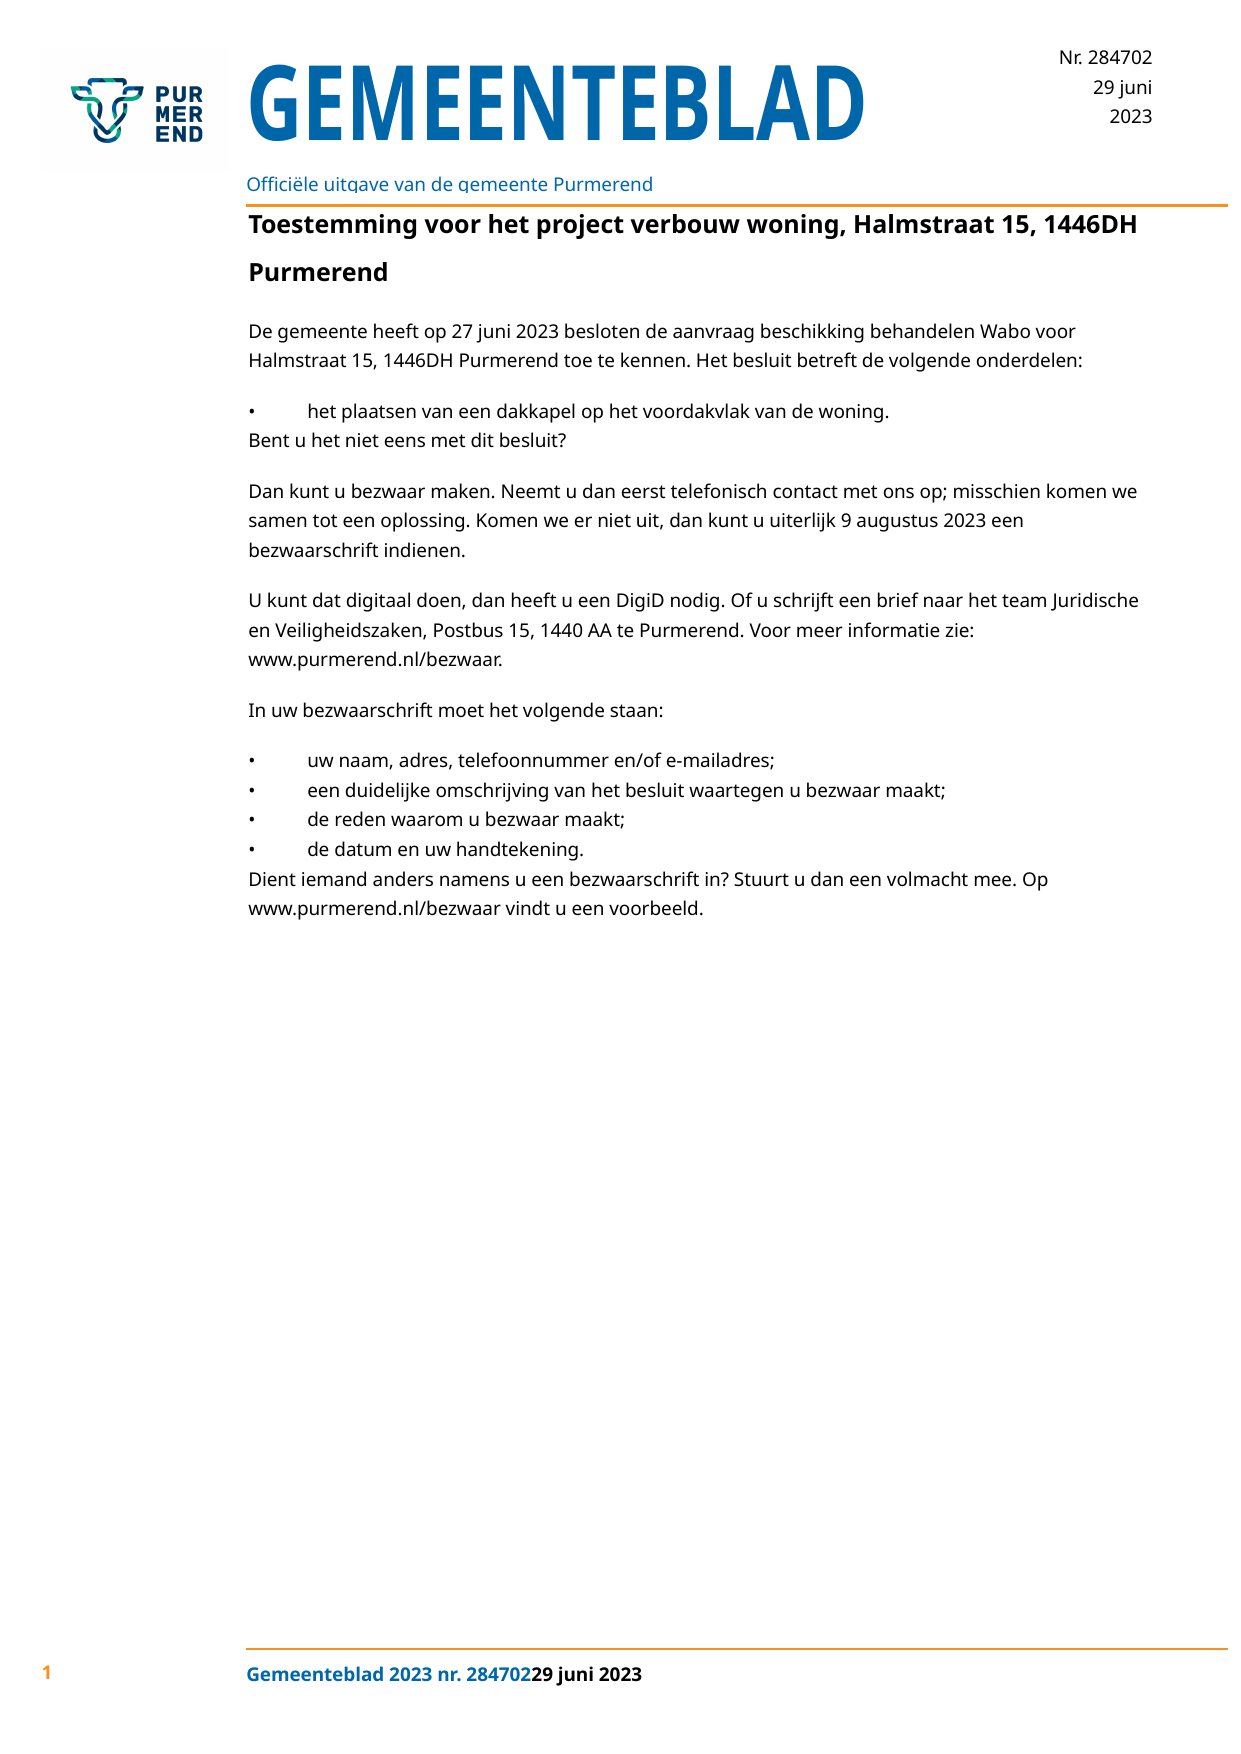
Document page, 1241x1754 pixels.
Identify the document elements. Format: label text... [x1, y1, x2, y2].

text Dan kunt u bezwaar maken. Neemt u dan eerst telefonisch contact met ons op; misschien komen we samen tot een oplossing. Komen we er niet uit, dan kunt u uiterlijk 9 augustus 2023 een bezwaarschrift indienen. [248, 478, 1152, 563]
list het plaatsen van een dakkapel op het voordakvlak van de woning. [248, 398, 1152, 424]
text Toestemming voor het project verbouw woning, Halmstraat 15, 1446DH Purmerend [248, 207, 1152, 288]
text De gemeente heeft op 27 juni 2023 besloten de aanvraag beschikking behandelen Wabo voor Halmstraat 15, 1446DH Purmerend toe te kennen. Het besluit betreft de volgende onderdelen: [248, 318, 1152, 373]
text U kunt dat digitaal doen, dan heeft u een DigiD nodig. Of u schrijft een brief naar het team Juridische en Veiligheidszaken, Postbus 15, 1440 AA te Purmerend. Voor meer informatie zie: www.purmerend.nl/bezwaar. [248, 587, 1152, 672]
list de datum en uw handtekening. [248, 836, 1152, 862]
text Bent u het niet eens met dit besluit? [248, 427, 1152, 453]
text Dient iemand anders namens u een bezwaarschrift in? Stuurt u dan een volmacht mee. Op www.purmerend.nl/bezwaar vindt u een voorbeeld. [248, 866, 1152, 921]
picture [41, 47, 231, 172]
text In uw bezwaarschrift moet het volgende staan: [248, 697, 1152, 723]
list uw naam, adres, telefoonnummer en/of e-mailadres; [248, 747, 1152, 773]
list een duidelijke omschrijving van het besluit waartegen u bezwaar maakt; [248, 777, 1152, 803]
list de reden waarom u bezwaar maakt; [248, 807, 1152, 832]
